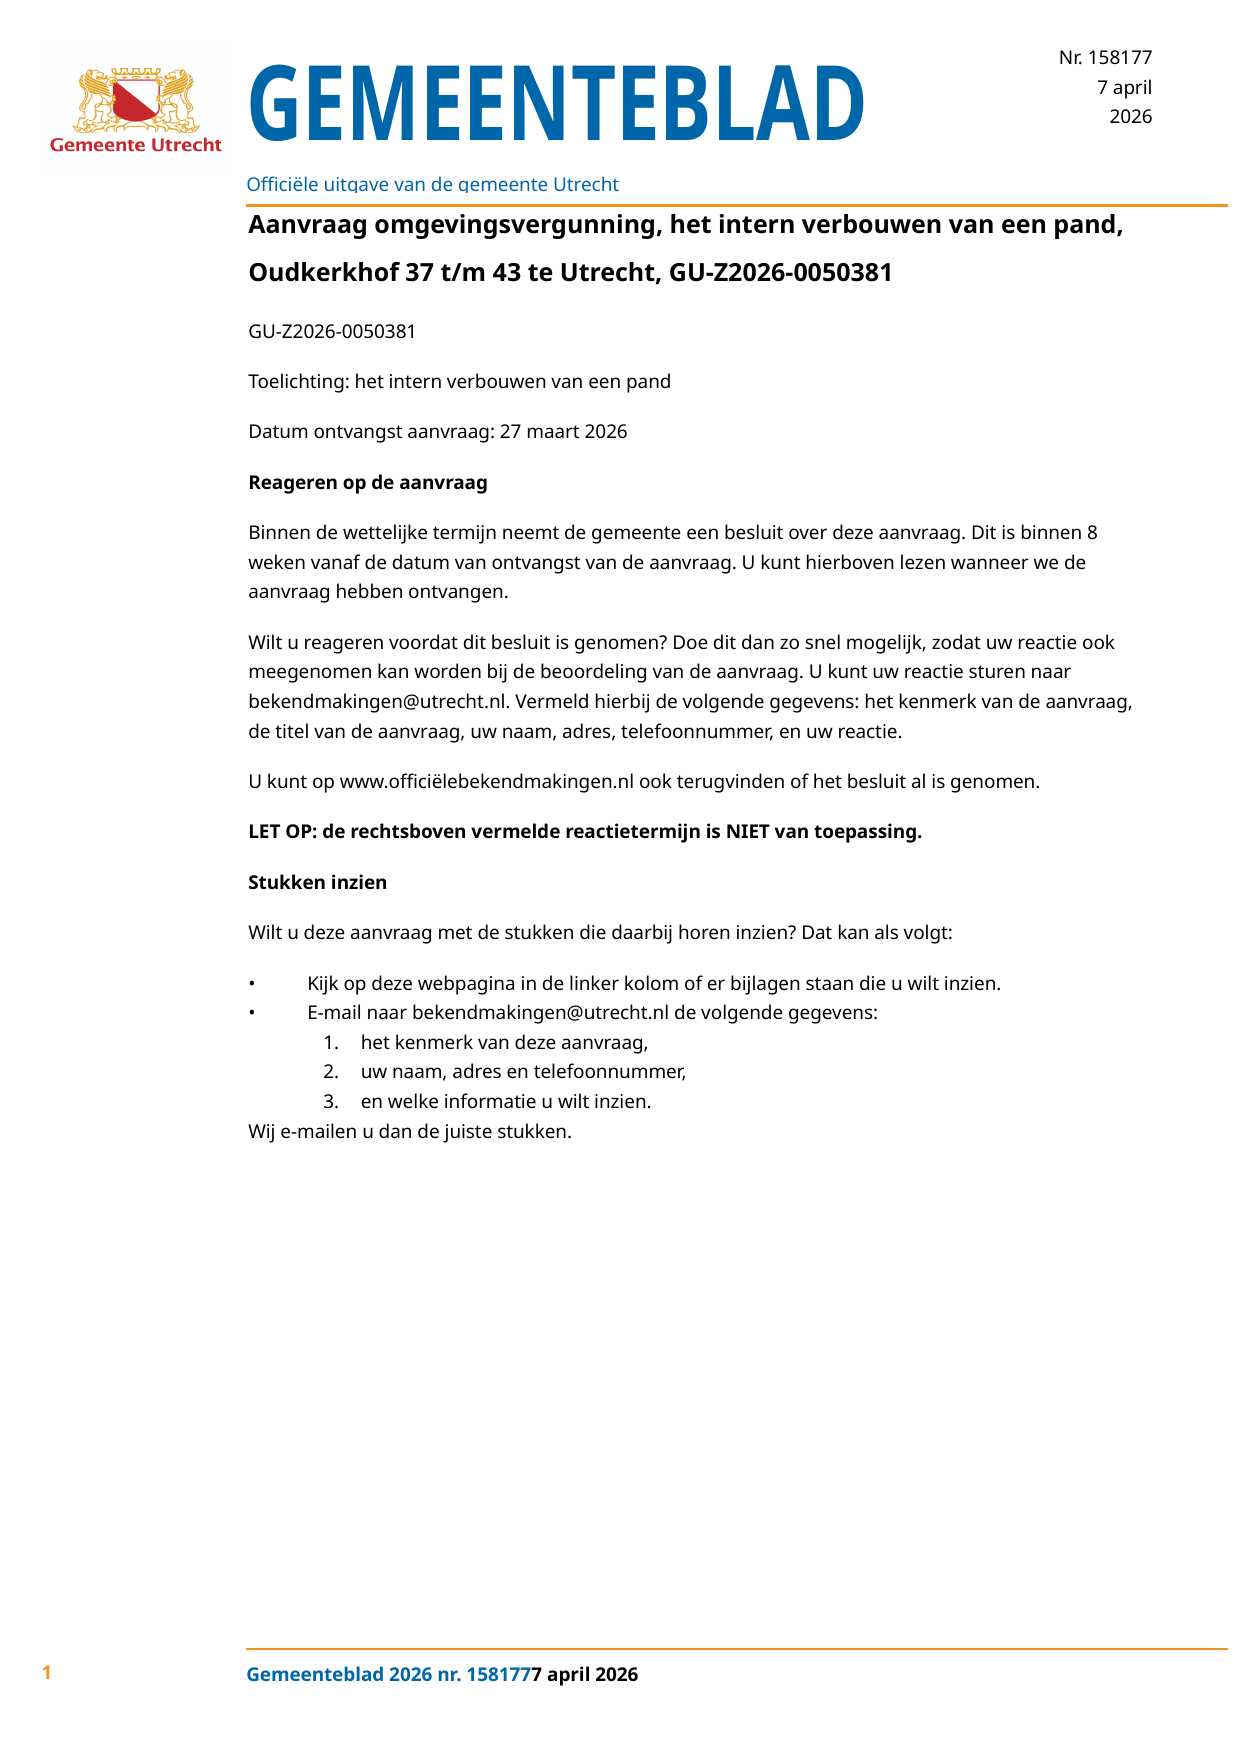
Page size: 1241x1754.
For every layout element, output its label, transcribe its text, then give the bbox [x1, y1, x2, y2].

text Datum ontvangst aanvraag: 27 maart 2026 [248, 419, 1152, 444]
list het kenmerk van deze aanvraag, [323, 1029, 1152, 1055]
text GU-Z2026-0050381 [248, 318, 1152, 344]
text U kunt op www.officiëlebekendmakingen.nl ook terugvinden of het besluit al is genomen. [248, 768, 1152, 794]
text Reageren op de aanvraag [248, 469, 1152, 495]
picture [41, 47, 231, 172]
list E-mail naar bekendmakingen@utrecht.nl de volgende gegevens: [248, 999, 1152, 1025]
text Wilt u reageren voordat dit besluit is genomen? Doe dit dan zo snel mogelijk, zodat uw reactie ook meegenomen kan worden bij de beoordeling van de aanvraag. U kunt uw reactie sturen naar bekendmakingen@utrecht.nl. Vermeld hierbij de volgende gegevens: het kenmerk van de aanvraag, de titel van de aanvraag, uw naam, adres, telefoonnummer, en uw reactie. [248, 629, 1152, 744]
text Aanvraag omgevingsvergunning, het intern verbouwen van een pand, Oudkerkhof 37 t/m 43 te Utrecht, GU-Z2026-0050381 [248, 207, 1152, 288]
text Toelichting: het intern verbouwen van een pand [248, 368, 1152, 394]
text Wilt u deze aanvraag met de stukken die daarbij horen inzien? Dat kan als volgt: [248, 919, 1152, 945]
text Stukken inzien [248, 869, 1152, 895]
list uw naam, adres en telefoonnummer, [323, 1059, 1152, 1084]
list Kijk op deze webpagina in de linker kolom of er bijlagen staan die u wilt inzien. [248, 970, 1152, 996]
text Wij e-mailen u dan de juiste stukken. [248, 1118, 1152, 1144]
text Binnen de wettelijke termijn neemt de gemeente een besluit over deze aanvraag. Dit is binnen 8 weken vanaf de datum van ontvangst van de aanvraag. U kunt hierboven lezen wanneer we de aanvraag hebben ontvangen. [248, 519, 1152, 604]
list en welke informatie u wilt inzien. [323, 1088, 1152, 1114]
text LET OP: de rechtsboven vermelde reactietermijn is NIET van toepassing. [248, 819, 1152, 844]
